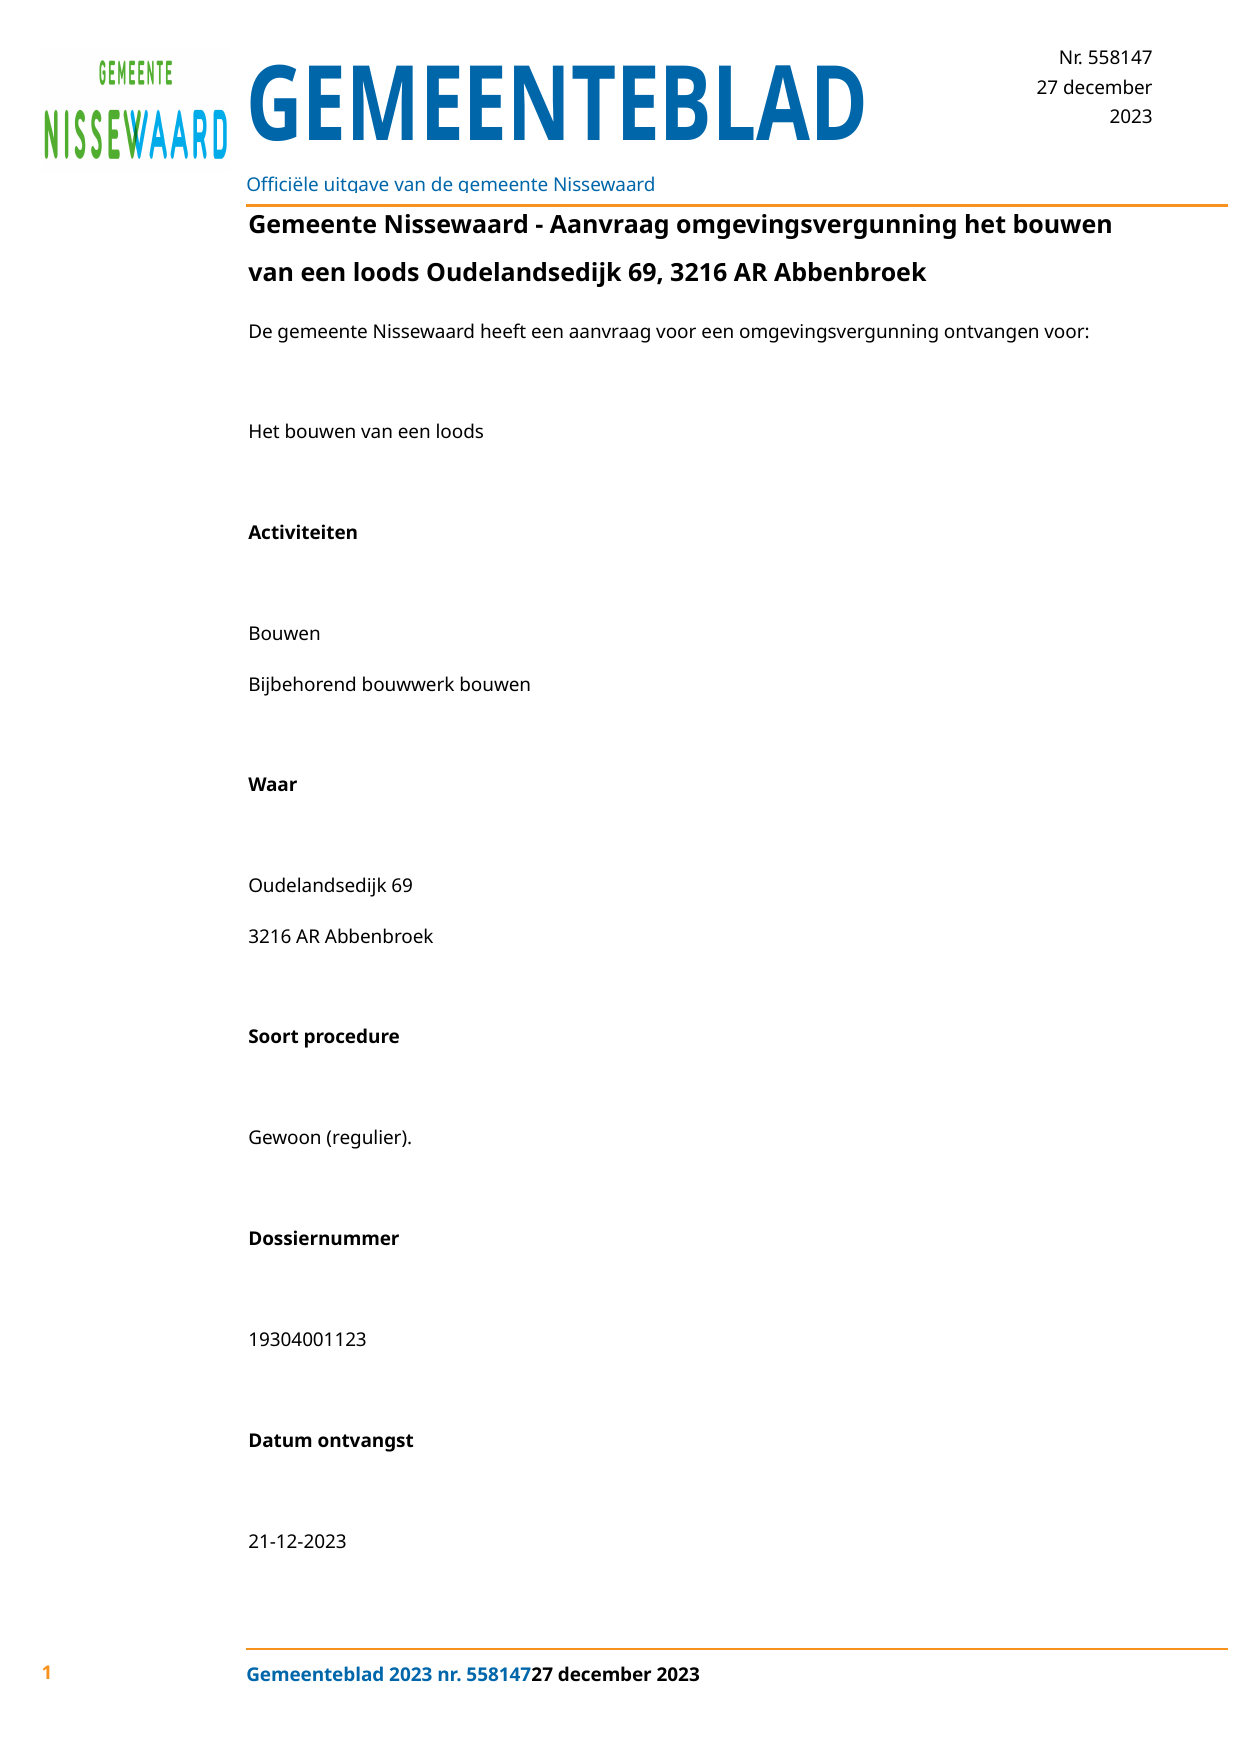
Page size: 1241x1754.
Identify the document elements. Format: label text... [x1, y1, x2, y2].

text Bijbehorend bouwwerk bouwen [248, 671, 1152, 697]
text Oudelandsedijk 69 [248, 872, 1152, 898]
text 19304001123 [248, 1326, 1152, 1352]
text Gemeente Nissewaard - Aanvraag omgevingsvergunning het bouwen van een loods Oudelandsedijk 69, 3216 AR Abbenbroek [248, 207, 1152, 288]
text De gemeente Nissewaard heeft een aanvraag voor een omgevingsvergunning ontvangen voor: [248, 318, 1152, 344]
text Activiteiten [248, 519, 1152, 545]
text Bouwen [248, 620, 1152, 646]
text Het bouwen van een loods [248, 419, 1152, 444]
text Gewoon (regulier). [248, 1124, 1152, 1150]
text Datum ontvangst [248, 1427, 1152, 1453]
text Waar [248, 772, 1152, 797]
text Dossiernummer [248, 1225, 1152, 1251]
picture [41, 47, 231, 172]
text 21-12-2023 [248, 1528, 1152, 1554]
text Soort procedure [248, 1024, 1152, 1049]
text 3216 AR Abbenbroek [248, 923, 1152, 949]
